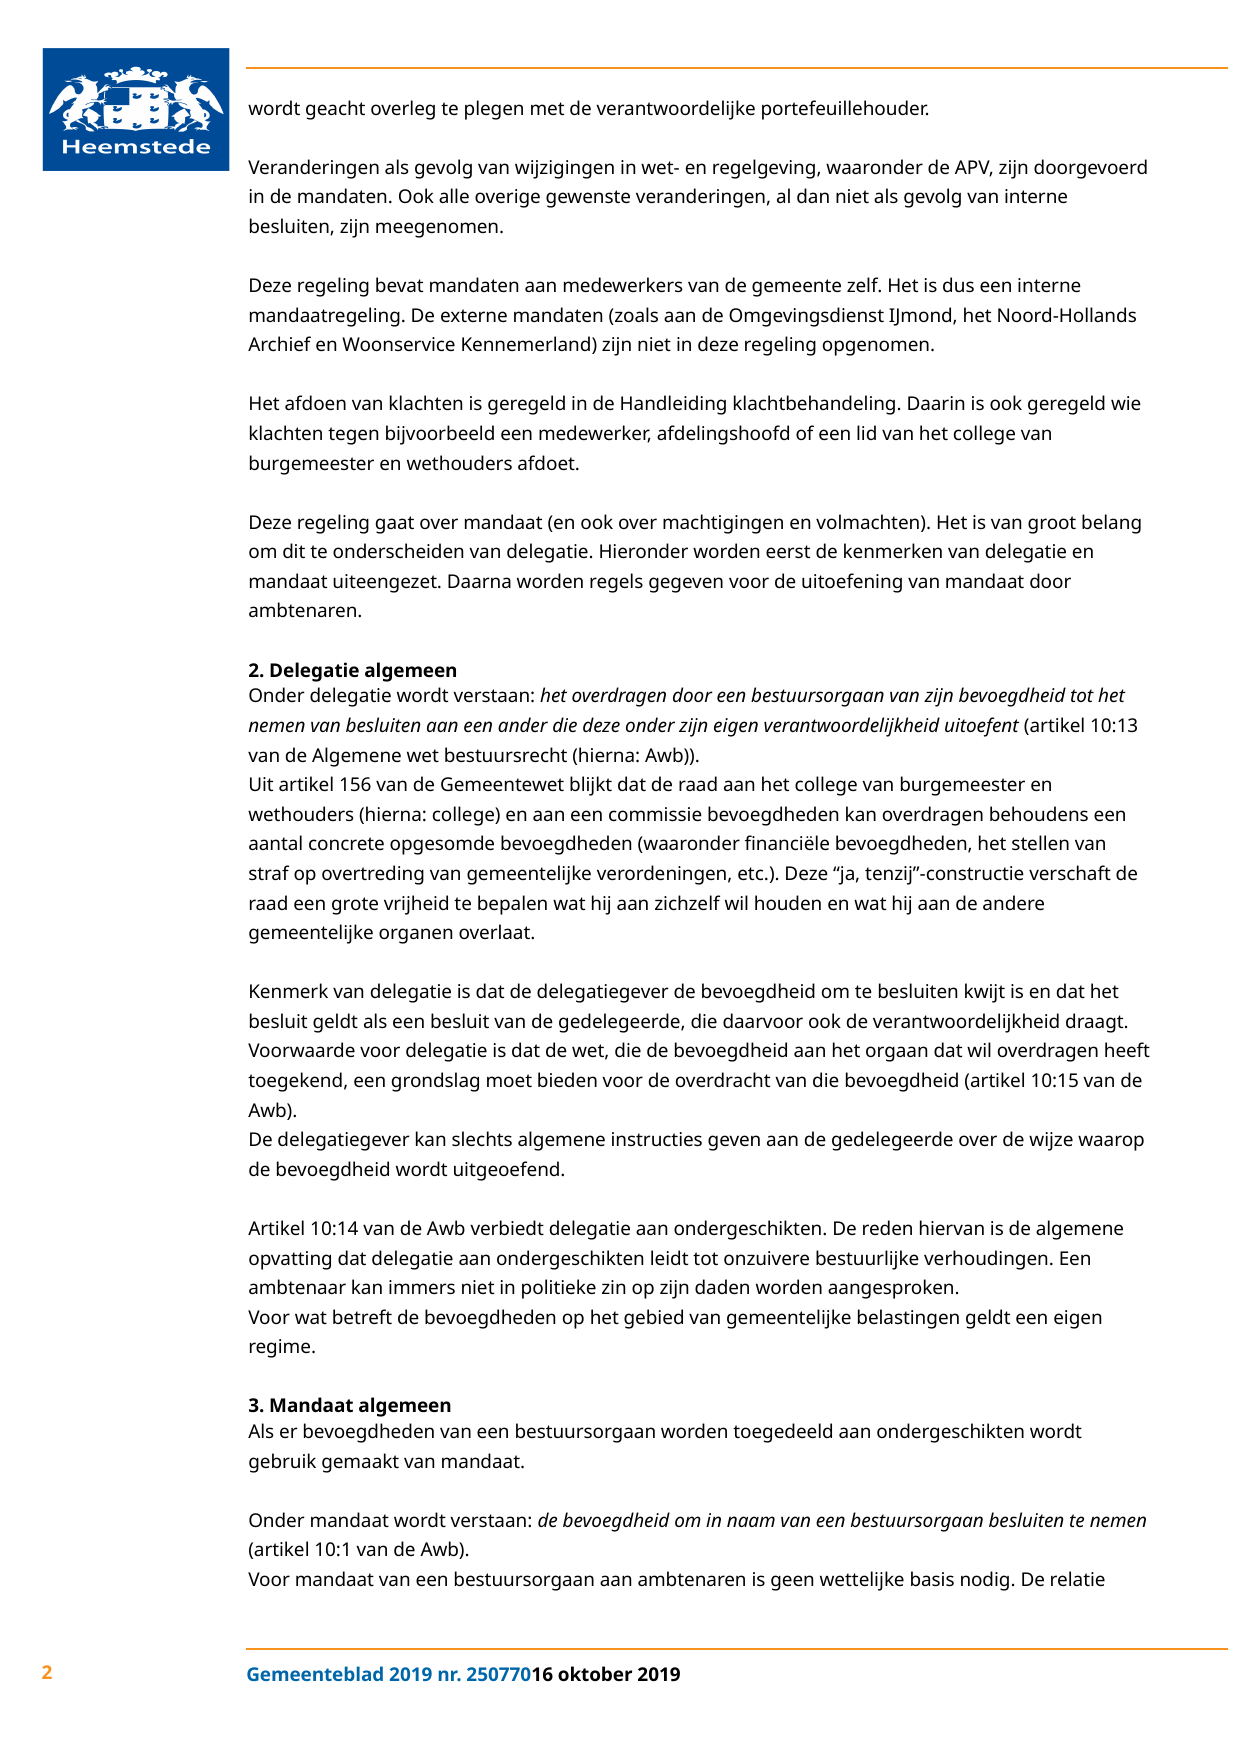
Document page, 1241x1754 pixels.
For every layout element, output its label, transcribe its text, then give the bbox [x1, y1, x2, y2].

text 3. Mandaat algemeen [248, 1393, 1152, 1418]
picture [41, 47, 231, 172]
text Voor wat betreft de bevoegdheden op het gebied van gemeentelijke belastingen geldt een eigen regime. [248, 1304, 1152, 1359]
text Als er bevoegdheden van een bestuursorgaan worden toegedeeld aan ondergeschikten wordt gebruik gemaakt van mandaat. [248, 1418, 1152, 1474]
text Artikel 10:14 van de Awb verbiedt delegatie aan ondergeschikten. De reden hiervan is de algemene opvatting dat delegatie aan ondergeschikten leidt tot onzuivere bestuurlijke verhoudingen. Een ambtenaar kan immers niet in politieke zin op zijn daden worden aangesproken. [248, 1215, 1152, 1300]
text Deze regeling bevat mandaten aan medewerkers van de gemeente zelf. Het is dus een interne mandaatregeling. De externe mandaten (zoals aan de Omgevingsdienst IJmond, het Noord-Hollands Archief en Woonservice Kennemerland) zijn niet in deze regeling opgenomen. [248, 272, 1152, 357]
text Kenmerk van delegatie is dat de delegatiegever de bevoegdheid om te besluiten kwijt is en dat het besluit geldt als een besluit van de gedelegeerde, die daarvoor ook de verantwoordelijkheid draagt. Voorwaarde voor delegatie is dat de wet, die de bevoegdheid aan het orgaan dat wil overdragen heeft toegekend, een grondslag moet bieden voor de overdracht van die bevoegdheid (artikel 10:15 van de Awb). [248, 978, 1152, 1122]
text Voor mandaat van een bestuursorgaan aan ambtenaren is geen wettelijke basis nodig. De relatie [248, 1566, 1152, 1592]
text wordt geacht overleg te plegen met de verantwoordelijke portefeuillehouder. [248, 95, 1152, 121]
text Onder delegatie wordt verstaan: het overdragen door een bestuursorgaan van zijn bevoegdheid tot het nemen van besluiten aan een ander die deze onder zijn eigen verantwoordelijkheid uitoefent (artikel 10:13 van de Algemene wet bestuursrecht (hierna: Awb)). [248, 683, 1152, 767]
text Veranderingen als gevolg van wijzigingen in wet- en regelgeving, waaronder de APV, zijn doorgevoerd in de mandaten. Ook alle overige gewenste veranderingen, al dan niet als gevolg van interne besluiten, zijn meegenomen. [248, 154, 1152, 239]
text 2. Delegatie algemeen [248, 657, 1152, 683]
text Onder mandaat wordt verstaan: de bevoegdheid om in naam van een bestuursorgaan besluiten te nemen (artikel 10:1 van de Awb). [248, 1507, 1152, 1562]
text Uit artikel 156 van de Gemeentewet blijkt dat de raad aan het college van burgemeester en wethouders (hierna: college) en aan een commissie bevoegdheden kan overdragen behoudens een aantal concrete opgesomde bevoegdheden (waaronder financiële bevoegdheden, het stellen van straf op overtreding van gemeentelijke verordeningen, etc.). Deze “ja, tenzij”-constructie verschaft de raad een grote vrijheid te bepalen wat hij aan zichzelf wil houden en wat hij aan de andere gemeentelijke organen overlaat. [248, 771, 1152, 945]
text De delegatiegever kan slechts algemene instructies geven aan de gedelegeerde over de wijze waarop de bevoegdheid wordt uitgeoefend. [248, 1126, 1152, 1182]
text Deze regeling gaat over mandaat (en ook over machtigingen en volmachten). Het is van groot belang om dit te onderscheiden van delegatie. Hieronder worden eerst de kenmerken van delegatie en mandaat uiteengezet. Daarna worden regels gegeven voor de uitoefening van mandaat door ambtenaren. [248, 509, 1152, 623]
text Het afdoen van klachten is geregeld in de Handleiding klachtbehandeling. Daarin is ook geregeld wie klachten tegen bijvoorbeeld een medewerker, afdelingshoofd of een lid van het college van burgemeester en wethouders afdoet. [248, 391, 1152, 476]
